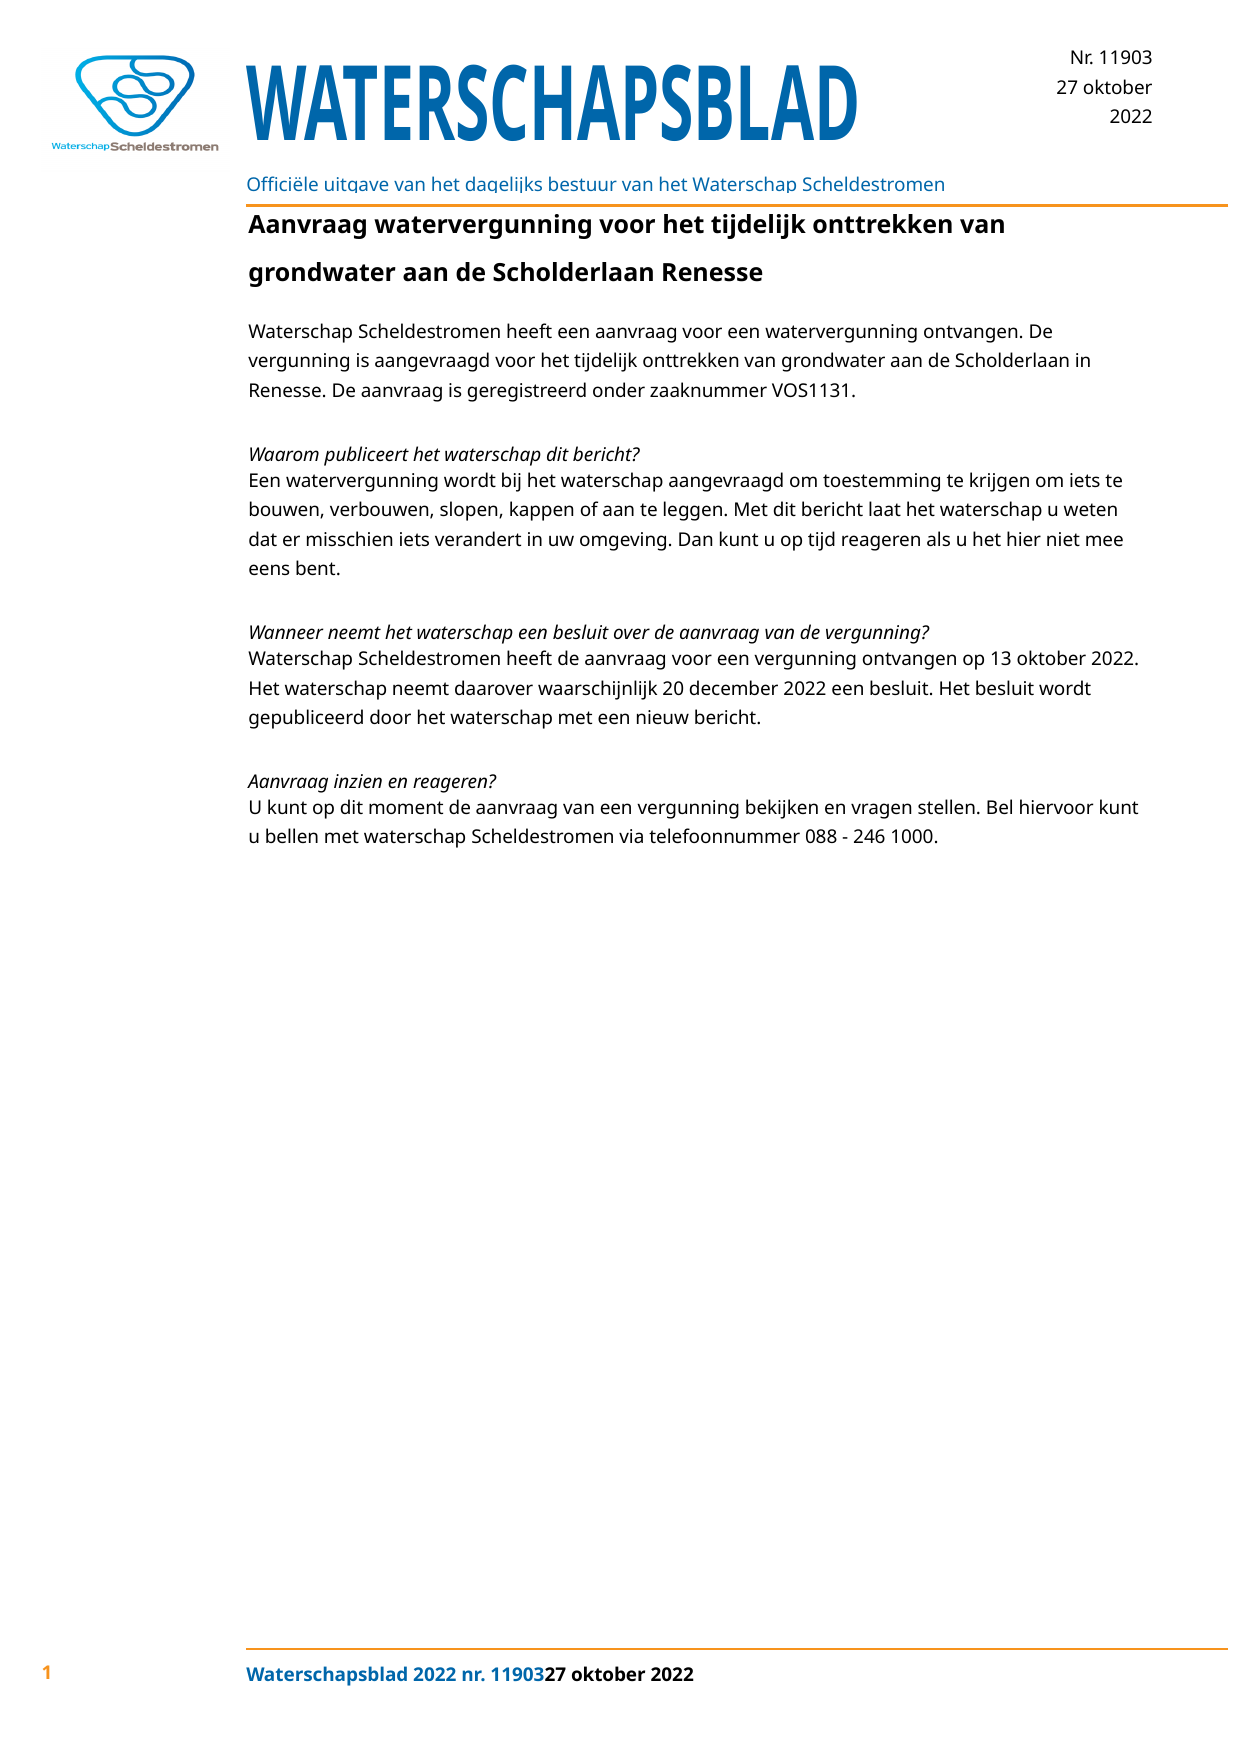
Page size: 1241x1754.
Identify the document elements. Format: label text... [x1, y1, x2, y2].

text U kunt op dit moment de aanvraag van een vergunning bekijken en vragen stellen. Bel hiervoor kunt u bellen met waterschap Scheldestromen via telefoonnummer 088 - 246 1000. [248, 794, 1152, 849]
text Waterschap Scheldestromen heeft een aanvraag voor een watervergunning ontvangen. De vergunning is aangevraagd voor het tijdelijk onttrekken van grondwater aan de Scholderlaan in Renesse. De aanvraag is geregistreerd onder zaaknummer VOS1131. [248, 318, 1152, 403]
text Aanvraag watervergunning voor het tijdelijk onttrekken van grondwater aan de Scholderlaan Renesse [248, 207, 1152, 288]
text Waterschap Scheldestromen heeft de aanvraag voor een vergunning ontvangen op 13 oktober 2022. Het waterschap neemt daarover waarschijnlijk 20 december 2022 een besluit. Het besluit wordt gepubliceerd door het waterschap met een nieuw bericht. [248, 645, 1152, 730]
text Waarom publiceert het waterschap dit bericht? [248, 441, 1152, 467]
text Een watervergunning wordt bij het waterschap aangevraagd om toestemming te krijgen om iets te bouwen, verbouwen, slopen, kappen of aan te leggen. Met dit bericht laat het waterschap u weten dat er misschien iets verandert in uw omgeving. Dan kunt u op tijd reageren als u het hier niet mee eens bent. [248, 467, 1152, 581]
picture [41, 47, 231, 172]
text Wanneer neemt het waterschap een besluit over de aanvraag van de vergunning? [248, 619, 1152, 645]
text Aanvraag inzien en reageren? [248, 768, 1152, 794]
